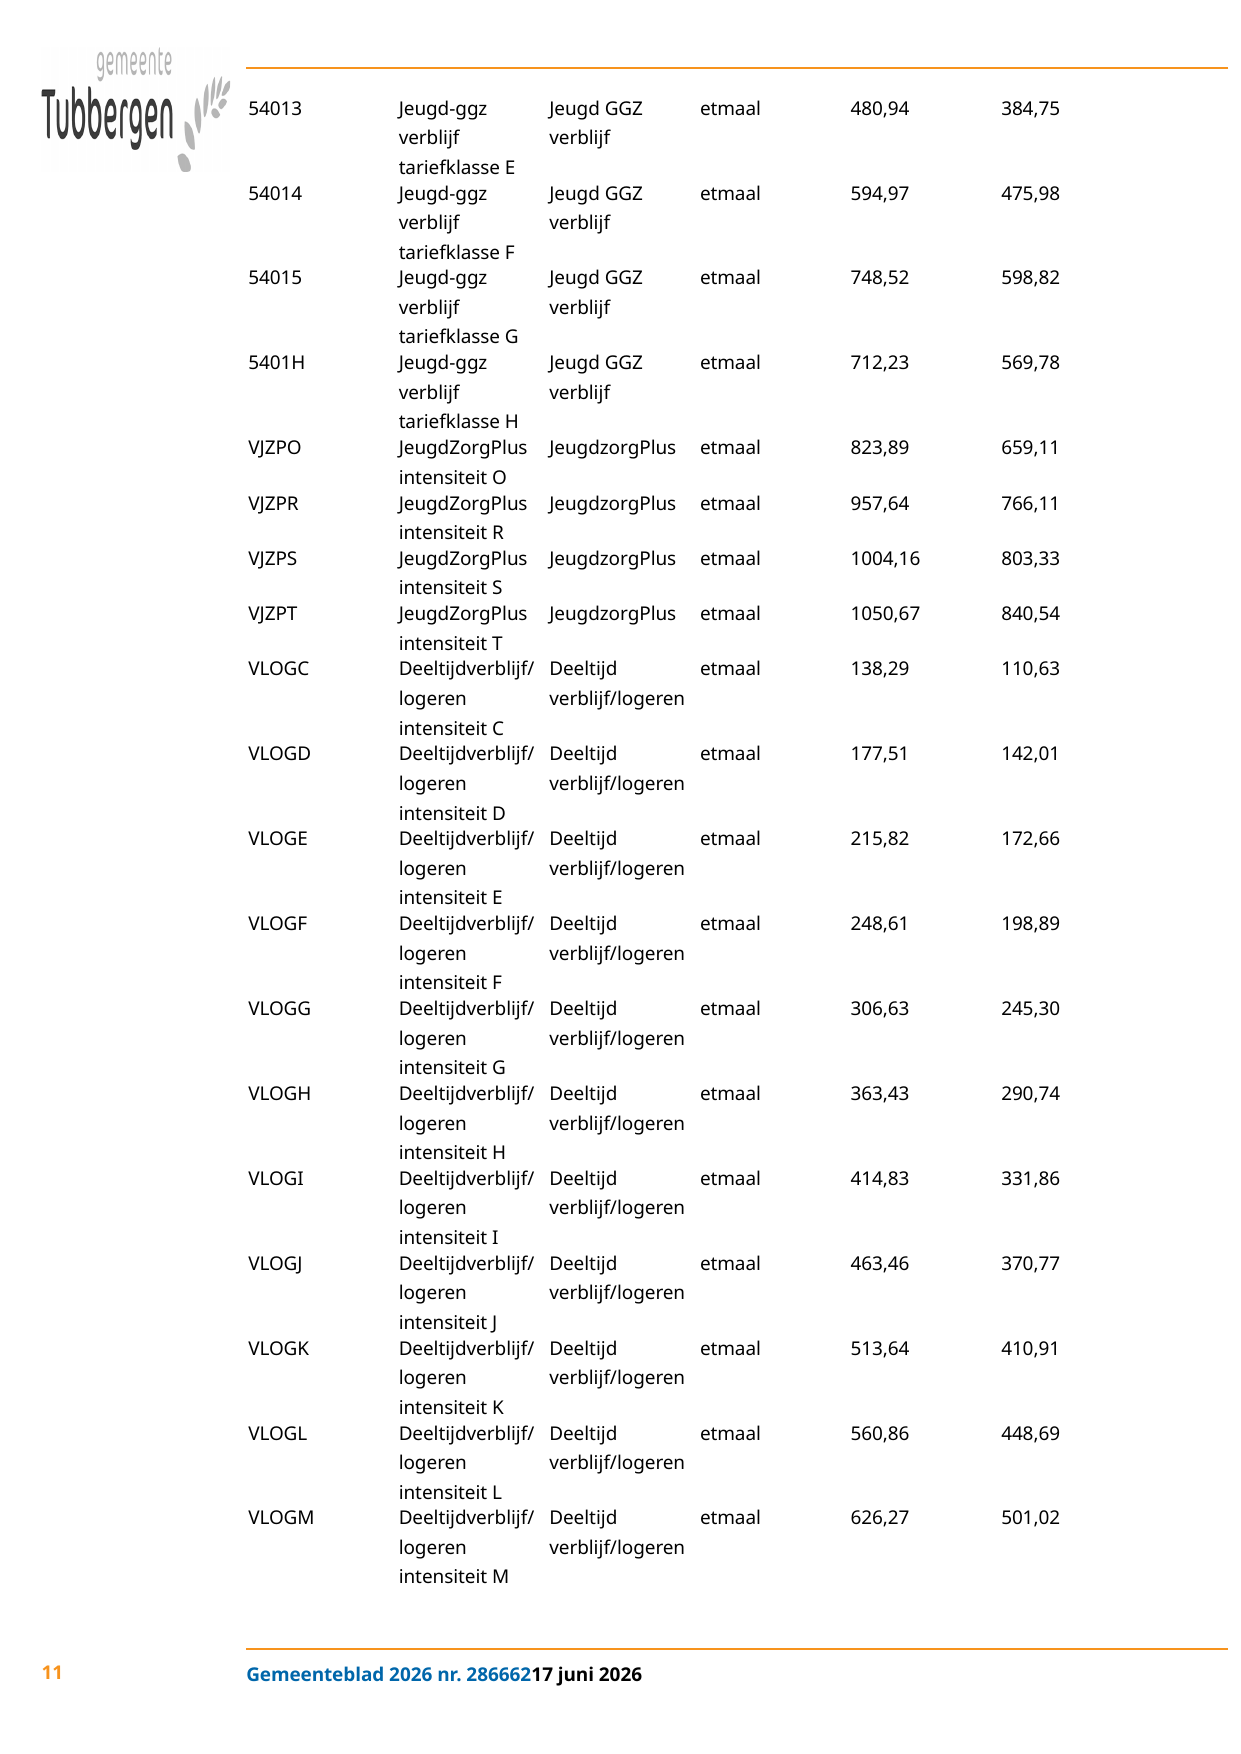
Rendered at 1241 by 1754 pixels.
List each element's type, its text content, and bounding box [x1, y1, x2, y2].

table_cell Deeltijdverblijf/logeren intensiteit J [399, 1250, 549, 1335]
table_cell Jeugd GGZ verblijf [549, 95, 700, 180]
table_cell 1050,67 [850, 600, 1001, 656]
table_cell etmaal [700, 1080, 850, 1165]
table_cell Deeltijd verblijf/logeren [549, 1080, 700, 1165]
table_cell Deeltijd verblijf/logeren [549, 656, 700, 741]
table_cell etmaal [700, 490, 850, 545]
table_cell 598,82 [1001, 265, 1152, 349]
table_cell 957,64 [850, 490, 1001, 545]
table_cell Deeltijdverblijf/logeren intensiteit K [399, 1335, 549, 1420]
table_cell 245,30 [1001, 995, 1152, 1080]
table_cell 569,78 [1001, 350, 1152, 434]
table_cell VLOGD [248, 741, 398, 825]
table_cell Deeltijd verblijf/logeren [549, 741, 700, 825]
table_cell etmaal [700, 741, 850, 825]
table_cell VLOGM [248, 1505, 398, 1589]
table_cell 840,54 [1001, 600, 1152, 656]
table_cell etmaal [700, 995, 850, 1080]
table_cell Jeugd GGZ verblijf [549, 180, 700, 264]
table_cell etmaal [700, 1505, 850, 1589]
table_cell VLOGJ [248, 1250, 398, 1335]
table_cell 142,01 [1001, 741, 1152, 825]
table_cell Deeltijdverblijf/logeren intensiteit D [399, 741, 549, 825]
table_cell VJZPO [248, 434, 398, 490]
table_cell 823,89 [850, 434, 1001, 490]
table_cell Jeugd-ggz verblijf tariefklasse H [399, 350, 549, 434]
table_cell Deeltijd verblijf/logeren [549, 1335, 700, 1420]
table_cell 501,02 [1001, 1505, 1152, 1589]
table_cell etmaal [700, 1420, 850, 1504]
table_cell JeugdzorgPlus [549, 434, 700, 490]
table_cell JeugdZorgPlus intensiteit T [399, 600, 549, 656]
table_cell VJZPS [248, 545, 398, 600]
table_cell etmaal [700, 180, 850, 264]
table_cell Deeltijd verblijf/logeren [549, 1250, 700, 1335]
table_cell 513,64 [850, 1335, 1001, 1420]
table_cell 363,43 [850, 1080, 1001, 1165]
table_cell 594,97 [850, 180, 1001, 264]
table_cell Deeltijdverblijf/logeren intensiteit C [399, 656, 549, 741]
table_cell JeugdZorgPlus intensiteit R [399, 490, 549, 545]
table_cell etmaal [700, 265, 850, 349]
table_cell 370,77 [1001, 1250, 1152, 1335]
table_cell etmaal [700, 656, 850, 741]
table_cell Jeugd GGZ verblijf [549, 350, 700, 434]
table_cell Jeugd-ggz verblijf tariefklasse E [399, 95, 549, 180]
table_cell VJZPT [248, 600, 398, 656]
table_cell etmaal [700, 910, 850, 995]
table_cell etmaal [700, 825, 850, 910]
table_cell 306,63 [850, 995, 1001, 1080]
table_cell Deeltijdverblijf/logeren intensiteit M [399, 1505, 549, 1589]
table_cell etmaal [700, 350, 850, 434]
table_cell Deeltijdverblijf/logeren intensiteit I [399, 1165, 549, 1250]
table_cell VLOGG [248, 995, 398, 1080]
table_cell Jeugd GGZ verblijf [549, 265, 700, 349]
table_cell VLOGL [248, 1420, 398, 1504]
table_cell 177,51 [850, 741, 1001, 825]
table_cell 172,66 [1001, 825, 1152, 910]
table_cell Deeltijdverblijf/logeren intensiteit F [399, 910, 549, 995]
table_cell 748,52 [850, 265, 1001, 349]
table_cell JeugdZorgPlus intensiteit S [399, 545, 549, 600]
table_cell etmaal [700, 600, 850, 656]
table_cell VJZPR [248, 490, 398, 545]
table_cell 384,75 [1001, 95, 1152, 180]
table_cell 560,86 [850, 1420, 1001, 1504]
table_cell Deeltijdverblijf/logeren intensiteit L [399, 1420, 549, 1504]
table_cell JeugdzorgPlus [549, 600, 700, 656]
table_cell 138,29 [850, 656, 1001, 741]
table_cell 110,63 [1001, 656, 1152, 741]
table_cell Jeugd-ggz verblijf tariefklasse G [399, 265, 549, 349]
table_cell 54014 [248, 180, 398, 264]
table_cell VLOGC [248, 656, 398, 741]
table_cell etmaal [700, 95, 850, 180]
table_cell Deeltijd verblijf/logeren [549, 1420, 700, 1504]
table_cell etmaal [700, 434, 850, 490]
table_cell Deeltijd verblijf/logeren [549, 910, 700, 995]
table_cell 803,33 [1001, 545, 1152, 600]
table_cell 5401H [248, 350, 398, 434]
table_cell JeugdZorgPlus intensiteit O [399, 434, 549, 490]
table_cell 414,83 [850, 1165, 1001, 1250]
table_cell etmaal [700, 1250, 850, 1335]
table_cell Deeltijd verblijf/logeren [549, 1165, 700, 1250]
table_cell etmaal [700, 1335, 850, 1420]
table_cell 1004,16 [850, 545, 1001, 600]
table_cell 54013 [248, 95, 398, 180]
table_cell Deeltijdverblijf/logeren intensiteit G [399, 995, 549, 1080]
table_cell VLOGH [248, 1080, 398, 1165]
table_cell 215,82 [850, 825, 1001, 910]
table_cell Deeltijd verblijf/logeren [549, 995, 700, 1080]
table_cell Jeugd-ggz verblijf tariefklasse F [399, 180, 549, 264]
table_cell VLOGK [248, 1335, 398, 1420]
table_cell Deeltijdverblijf/logeren intensiteit H [399, 1080, 549, 1165]
table_cell VLOGE [248, 825, 398, 910]
table_cell 448,69 [1001, 1420, 1152, 1504]
table_cell VLOGF [248, 910, 398, 995]
table_cell 410,91 [1001, 1335, 1152, 1420]
table_cell 290,74 [1001, 1080, 1152, 1165]
table_cell 54015 [248, 265, 398, 349]
table_cell 198,89 [1001, 910, 1152, 995]
table_cell 659,11 [1001, 434, 1152, 490]
table_cell JeugdzorgPlus [549, 490, 700, 545]
table_cell VLOGI [248, 1165, 398, 1250]
table_cell 712,23 [850, 350, 1001, 434]
table_cell 463,46 [850, 1250, 1001, 1335]
table_cell 475,98 [1001, 180, 1152, 264]
table_cell 480,94 [850, 95, 1001, 180]
table_cell Deeltijdverblijf/logeren intensiteit E [399, 825, 549, 910]
table_cell 626,27 [850, 1505, 1001, 1589]
table_cell Deeltijd verblijf/logeren [549, 1505, 700, 1589]
table_cell JeugdzorgPlus [549, 545, 700, 600]
table_cell 766,11 [1001, 490, 1152, 545]
picture [41, 47, 231, 172]
table_cell etmaal [700, 545, 850, 600]
table_cell Deeltijd verblijf/logeren [549, 825, 700, 910]
table_cell etmaal [700, 1165, 850, 1250]
table_cell 248,61 [850, 910, 1001, 995]
table_cell 331,86 [1001, 1165, 1152, 1250]
